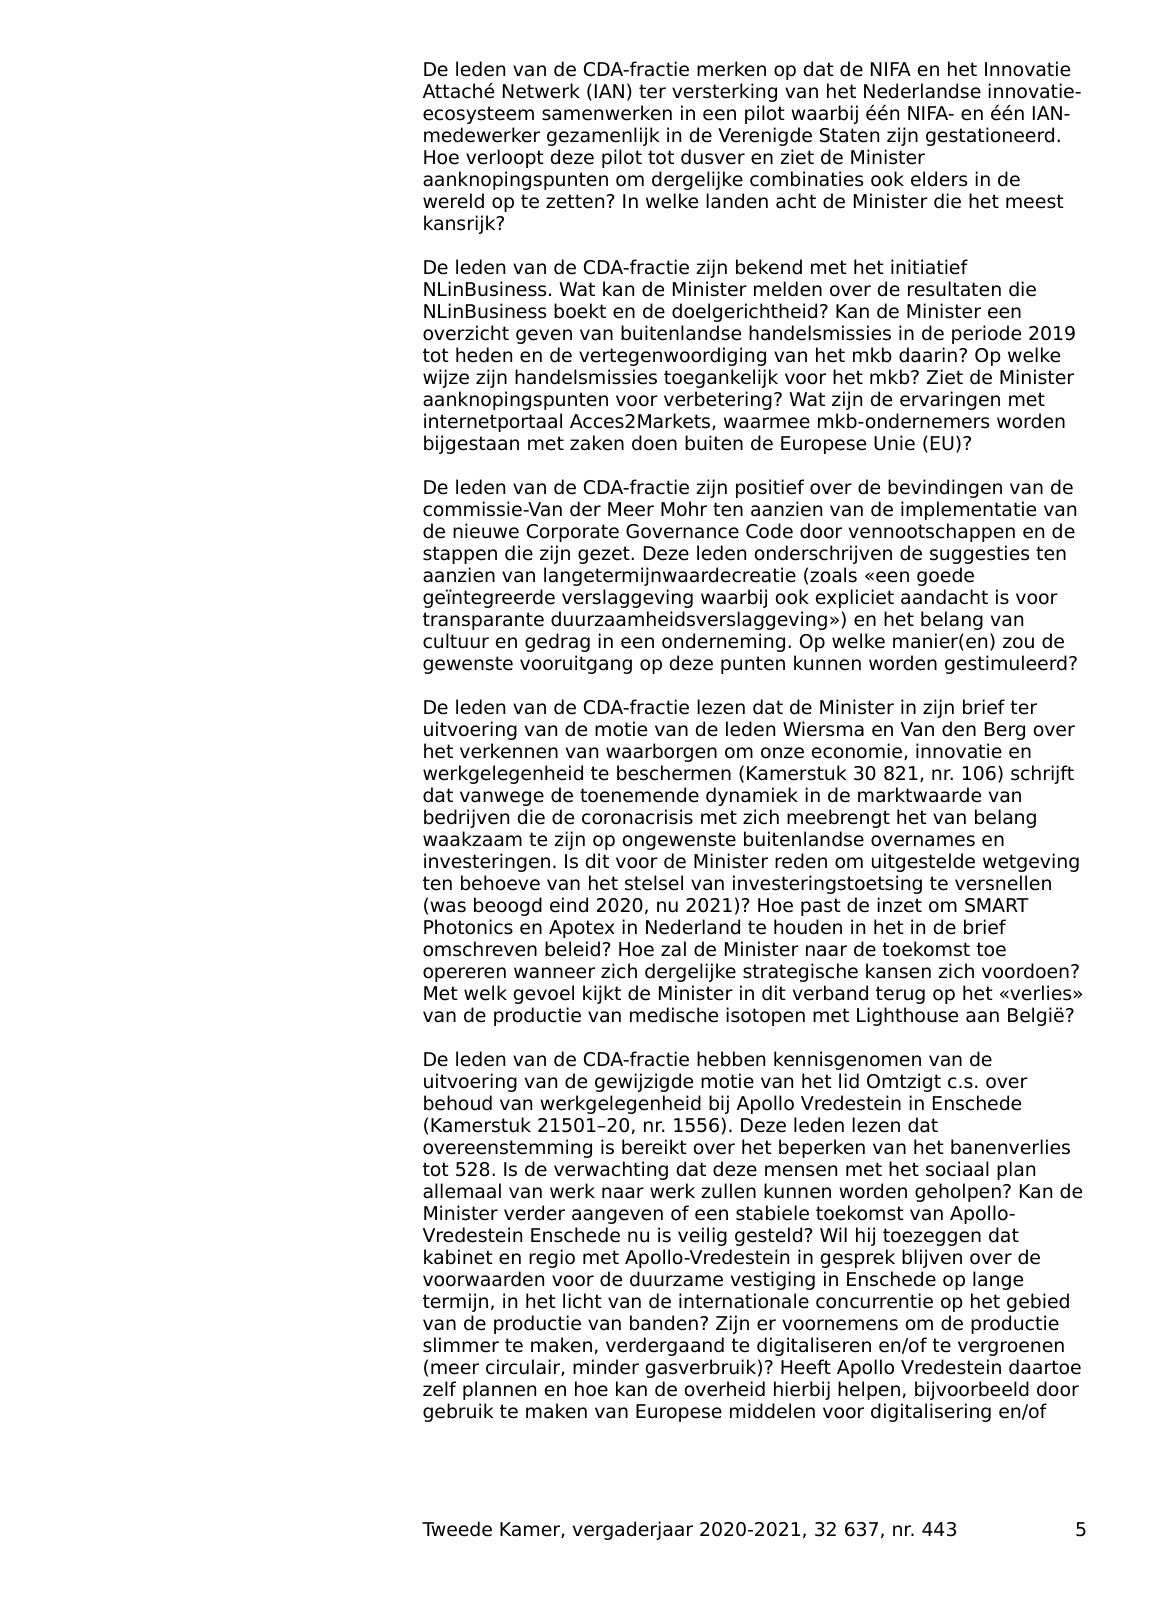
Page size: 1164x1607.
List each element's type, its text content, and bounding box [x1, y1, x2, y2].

text De leden van de CDA-fractie zijn bekend met het initiatief NLinBusiness. Wat kan de Minister melden over de resultaten die NLinBusiness boekt en de doelgerichtheid? Kan de Minister een overzicht geven van buitenlandse handelsmissies in de periode 2019 tot heden en de vertegenwoordiging van het mkb daarin? Op welke wijze zijn handelsmissies toegankelijk voor het mkb? Ziet de Minister aanknopingspunten voor verbetering? Wat zijn de ervaringen met internetportaal Acces2Markets, waarmee mkb-ondernemers worden bijgestaan met zaken doen buiten de Europese Unie (EU)? [422, 257, 1087, 455]
text De leden van de CDA-fractie zijn positief over de bevindingen van de commissie-Van der Meer Mohr ten aanzien van de implementatie van de nieuwe Corporate Governance Code door vennootschappen en de stappen die zijn gezet. Deze leden onderschrijven de suggesties ten aanzien van langetermijnwaardecreatie (zoals «een goede geïntegreerde verslaggeving waarbij ook expliciet aandacht is voor transparante duurzaamheidsverslaggeving») en het belang van cultuur en gedrag in een onderneming. Op welke manier(en) zou de gewenste vooruitgang op deze punten kunnen worden gestimuleerd? [422, 477, 1087, 675]
text De leden van de CDA-fractie lezen dat de Minister in zijn brief ter uitvoering van de motie van de leden Wiersma en Van den Berg over het verkennen van waarborgen om onze economie, innovatie en werkgelegenheid te beschermen (Kamerstuk 30 821, nr. 106) schrijft dat vanwege de toenemende dynamiek in de marktwaarde van bedrijven die de coronacrisis met zich meebrengt het van belang waakzaam te zijn op ongewenste buitenlandse overnames en investeringen. Is dit voor de Minister reden om uitgestelde wetgeving ten behoeve van het stelsel van investeringstoetsing te versnellen (was beoogd eind 2020, nu 2021)? Hoe past de inzet om SMART Photonics en Apotex in Nederland te houden in het in de brief omschreven beleid? Hoe zal de Minister naar de toekomst toe opereren wanneer zich dergelijke strategische kansen zich voordoen? Met welk gevoel kijkt de Minister in dit verband terug op het «verlies» van de productie van medische isotopen met Lighthouse aan België? [422, 697, 1087, 1027]
text De leden van de CDA-fractie hebben kennisgenomen van de uitvoering van de gewijzigde motie van het lid Omtzigt c.s. over behoud van werkgelegenheid bij Apollo Vredestein in Enschede (Kamerstuk 21501–20, nr. 1556). Deze leden lezen dat overeenstemming is bereikt over het beperken van het banenverlies tot 528. Is de verwachting dat deze mensen met het sociaal plan allemaal van werk naar werk zullen kunnen worden geholpen? Kan de Minister verder aangeven of een stabiele toekomst van Apollo-Vredestein Enschede nu is veilig gesteld? Wil hij toezeggen dat kabinet en regio met Apollo-Vredestein in gesprek blijven over de voorwaarden voor de duurzame vestiging in Enschede op lange termijn, in het licht van de internationale concurrentie op het gebied van de productie van banden? Zijn er voornemens om de productie slimmer te maken, verdergaand te digitaliseren en/of te vergroenen (meer circulair, minder gasverbruik)? Heeft Apollo Vredestein daartoe zelf plannen en hoe kan de overheid hierbij helpen, bijvoorbeeld door gebruik te maken van Europese middelen voor digitalisering en/of [422, 1049, 1087, 1423]
text De leden van de CDA-fractie merken op dat de NIFA en het Innovatie Attaché Netwerk (IAN) ter versterking van het Nederlandse innovatie-ecosysteem samenwerken in een pilot waarbij één NIFA- en één IAN-medewerker gezamenlijk in de Verenigde Staten zijn gestationeerd. Hoe verloopt deze pilot tot dusver en ziet de Minister aanknopingspunten om dergelijke combinaties ook elders in de wereld op te zetten? In welke landen acht de Minister die het meest kansrijk? [422, 59, 1087, 235]
